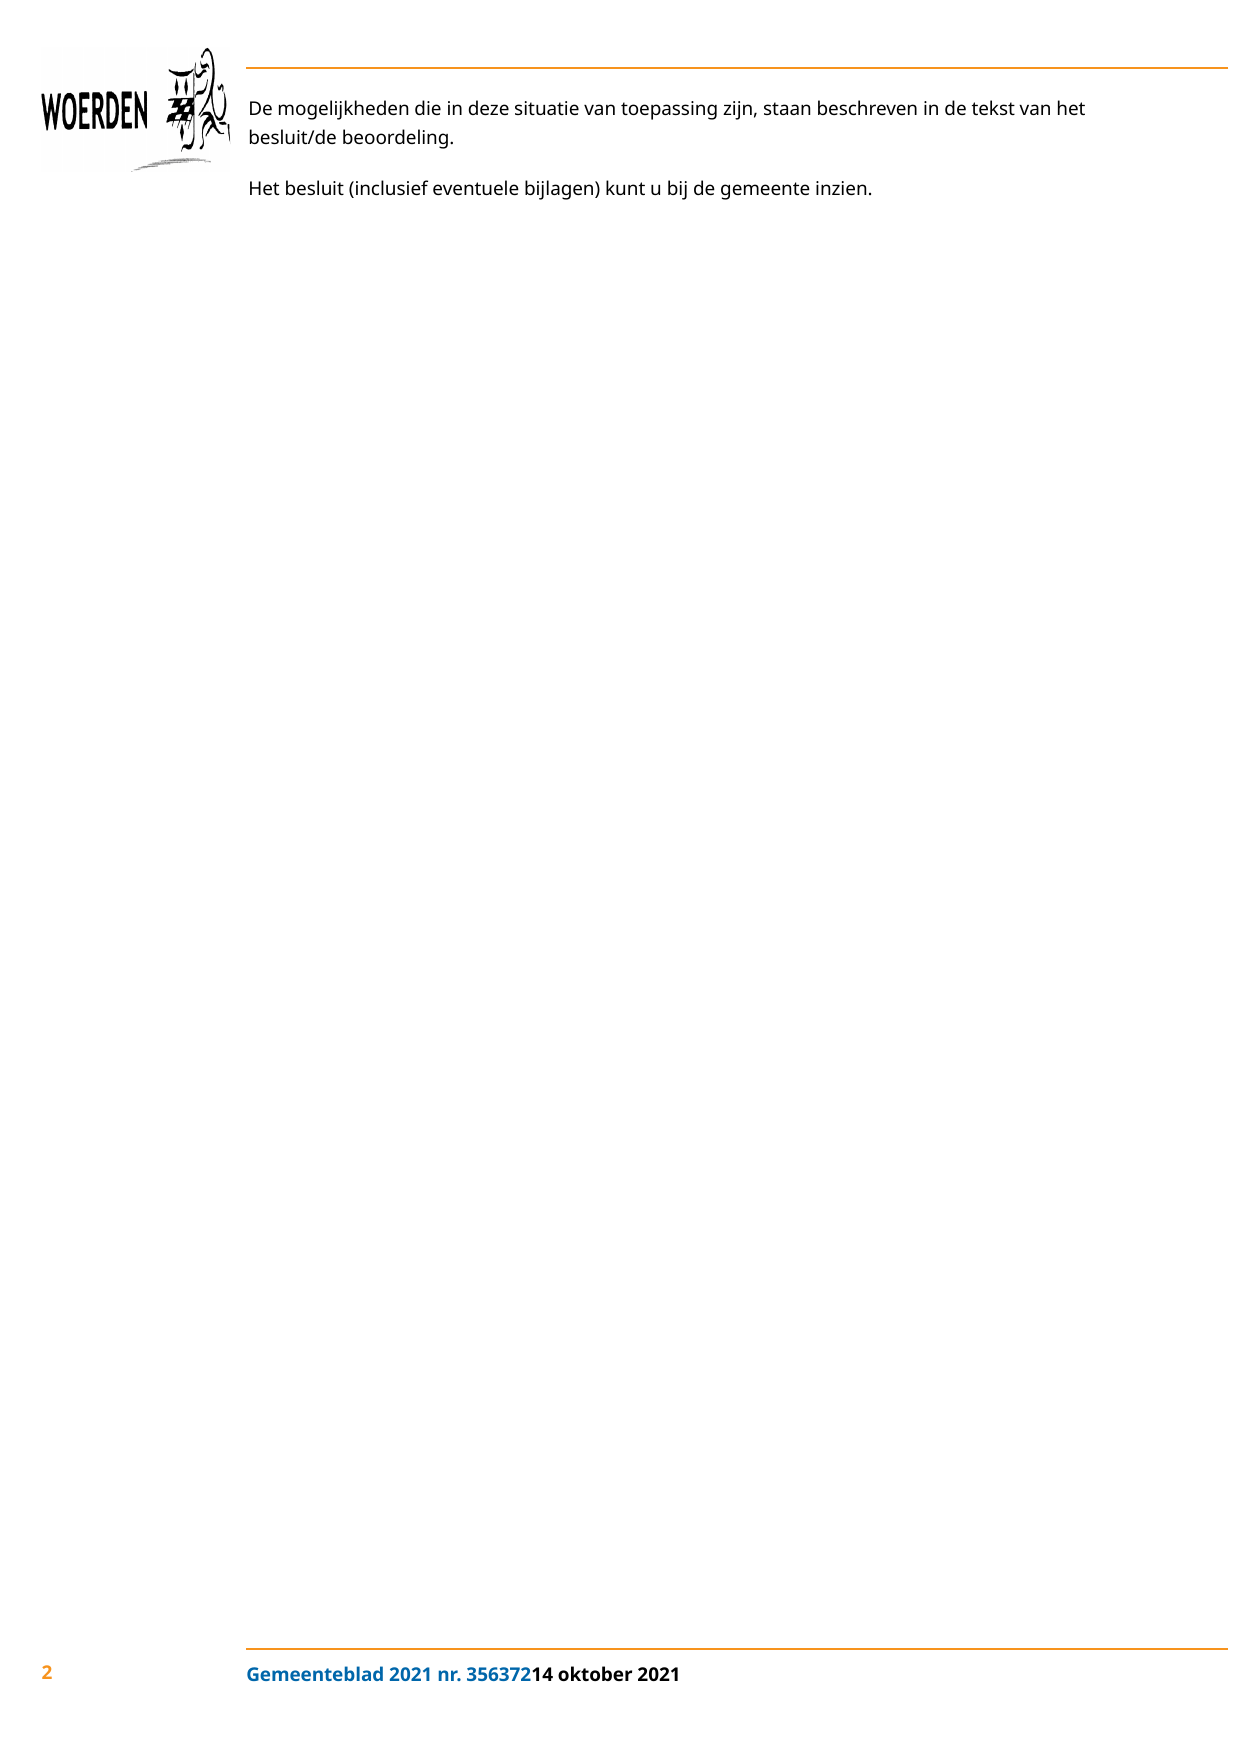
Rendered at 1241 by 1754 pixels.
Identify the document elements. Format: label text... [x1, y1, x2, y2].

text Het besluit (inclusief eventuele bijlagen) kunt u bij de gemeente inzien. [248, 175, 1152, 201]
picture [41, 47, 231, 172]
text De mogelijkheden die in deze situatie van toepassing zijn, staan beschreven in de tekst van het besluit/de beoordeling. [248, 95, 1152, 150]
